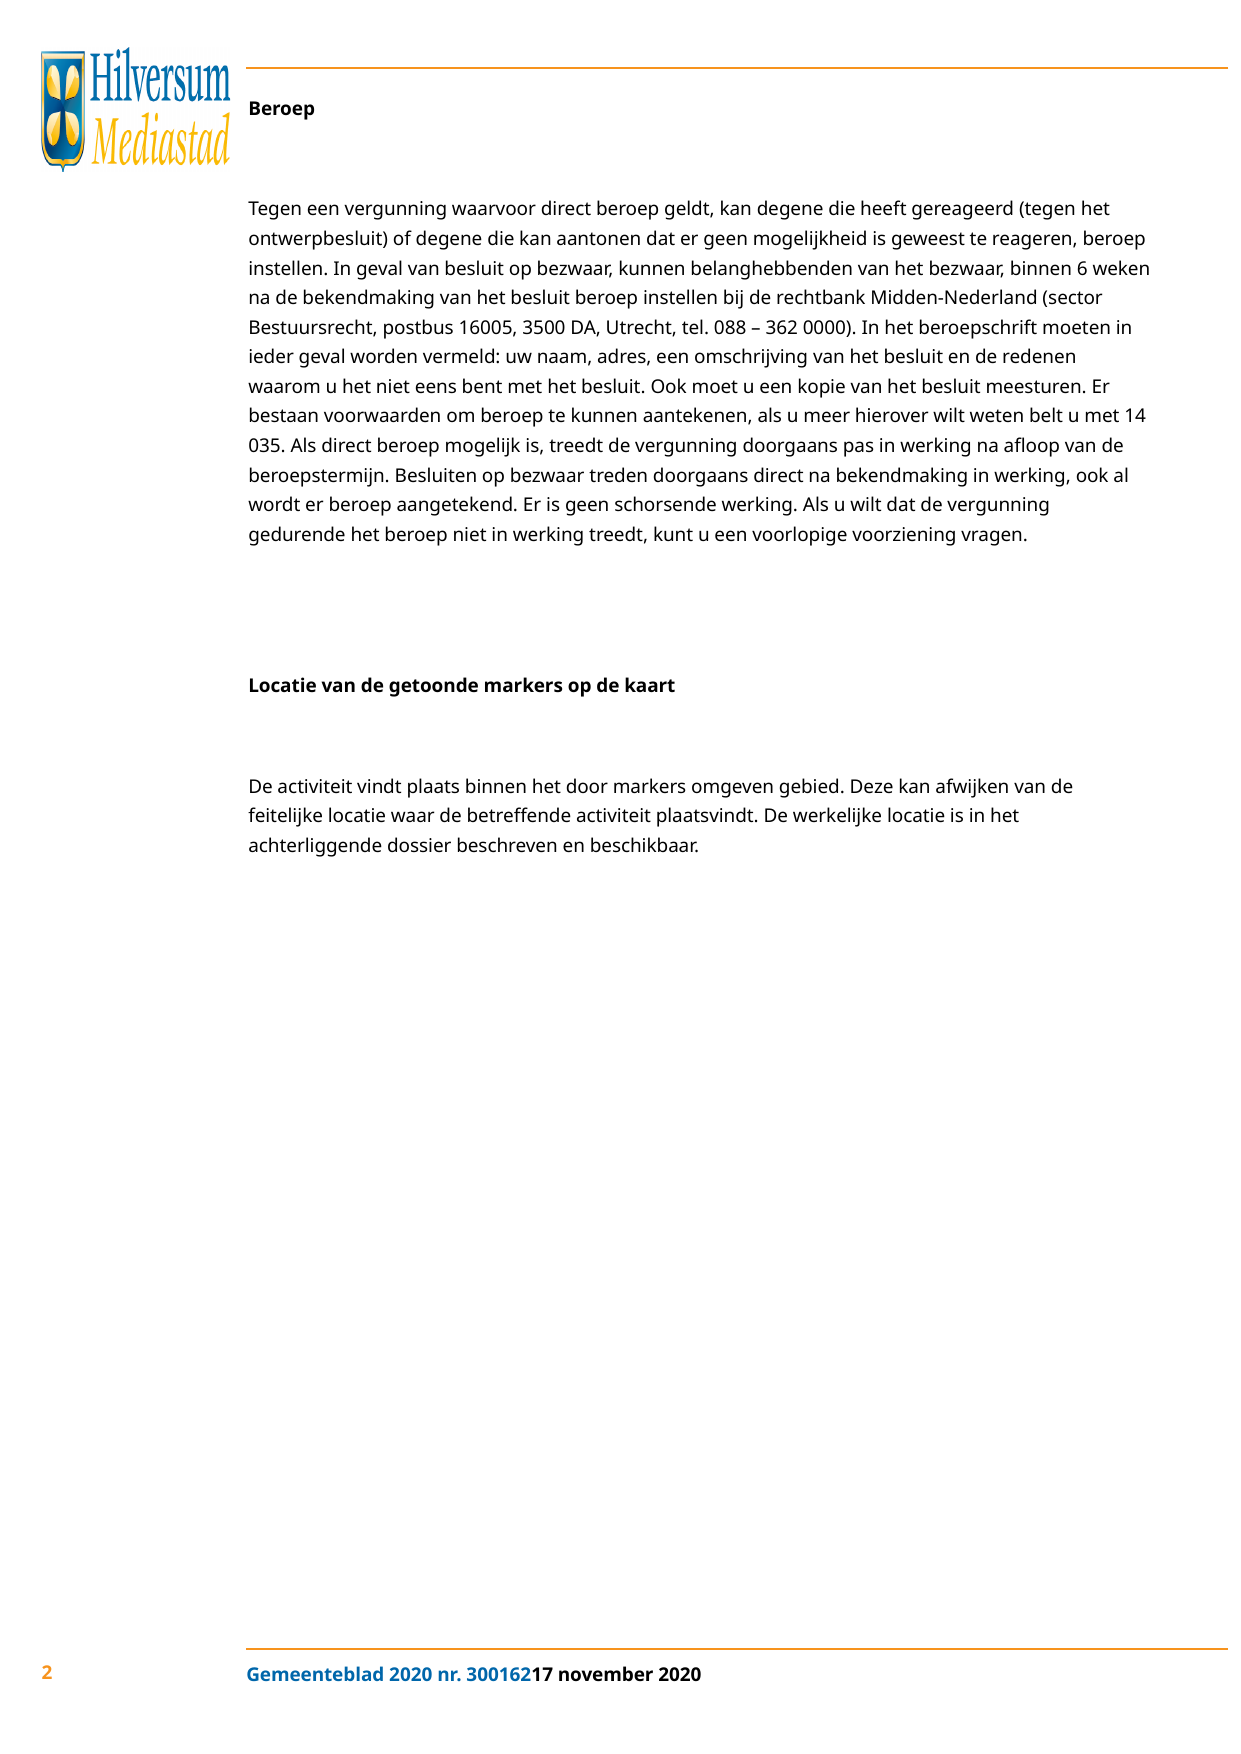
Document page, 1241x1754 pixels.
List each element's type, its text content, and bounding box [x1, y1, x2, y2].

text Locatie van de getoonde markers op de kaart [248, 672, 1152, 698]
text De activiteit vindt plaats binnen het door markers omgeven gebied. Deze kan afwijken van de feitelijke locatie waar de betreffende activiteit plaatsvindt. De werkelijke locatie is in het achterliggende dossier beschreven en beschikbaar. [248, 773, 1152, 858]
text Tegen een vergunning waarvoor direct beroep geldt, kan degene die heeft gereageerd (tegen het ontwerpbesluit) of degene die kan aantonen dat er geen mogelijkheid is geweest te reageren, beroep instellen. In geval van besluit op bezwaar, kunnen belanghebbenden van het bezwaar, binnen 6 weken na de bekendmaking van het besluit beroep instellen bij de rechtbank Midden-Nederland (sector Bestuursrecht, postbus 16005, 3500 DA, Utrecht, tel. 088 – 362 0000). In het beroepschrift moeten in ieder geval worden vermeld: uw naam, adres, een omschrijving van het besluit en de redenen waarom u het niet eens bent met het besluit. Ook moet u een kopie van het besluit meesturen. Er bestaan voorwaarden om beroep te kunnen aantekenen, als u meer hierover wilt weten belt u met 14 035. Als direct beroep mogelijk is, treedt de vergunning doorgaans pas in werking na afloop van de beroepstermijn. Besluiten op bezwaar treden doorgaans direct na bekendmaking in werking, ook al wordt er beroep aangetekend. Er is geen schorsende werking. Als u wilt dat de vergunning gedurende het beroep niet in werking treedt, kunt u een voorlopige voorziening vragen. [248, 196, 1152, 547]
picture [41, 47, 231, 172]
text Beroep [248, 95, 1152, 121]
